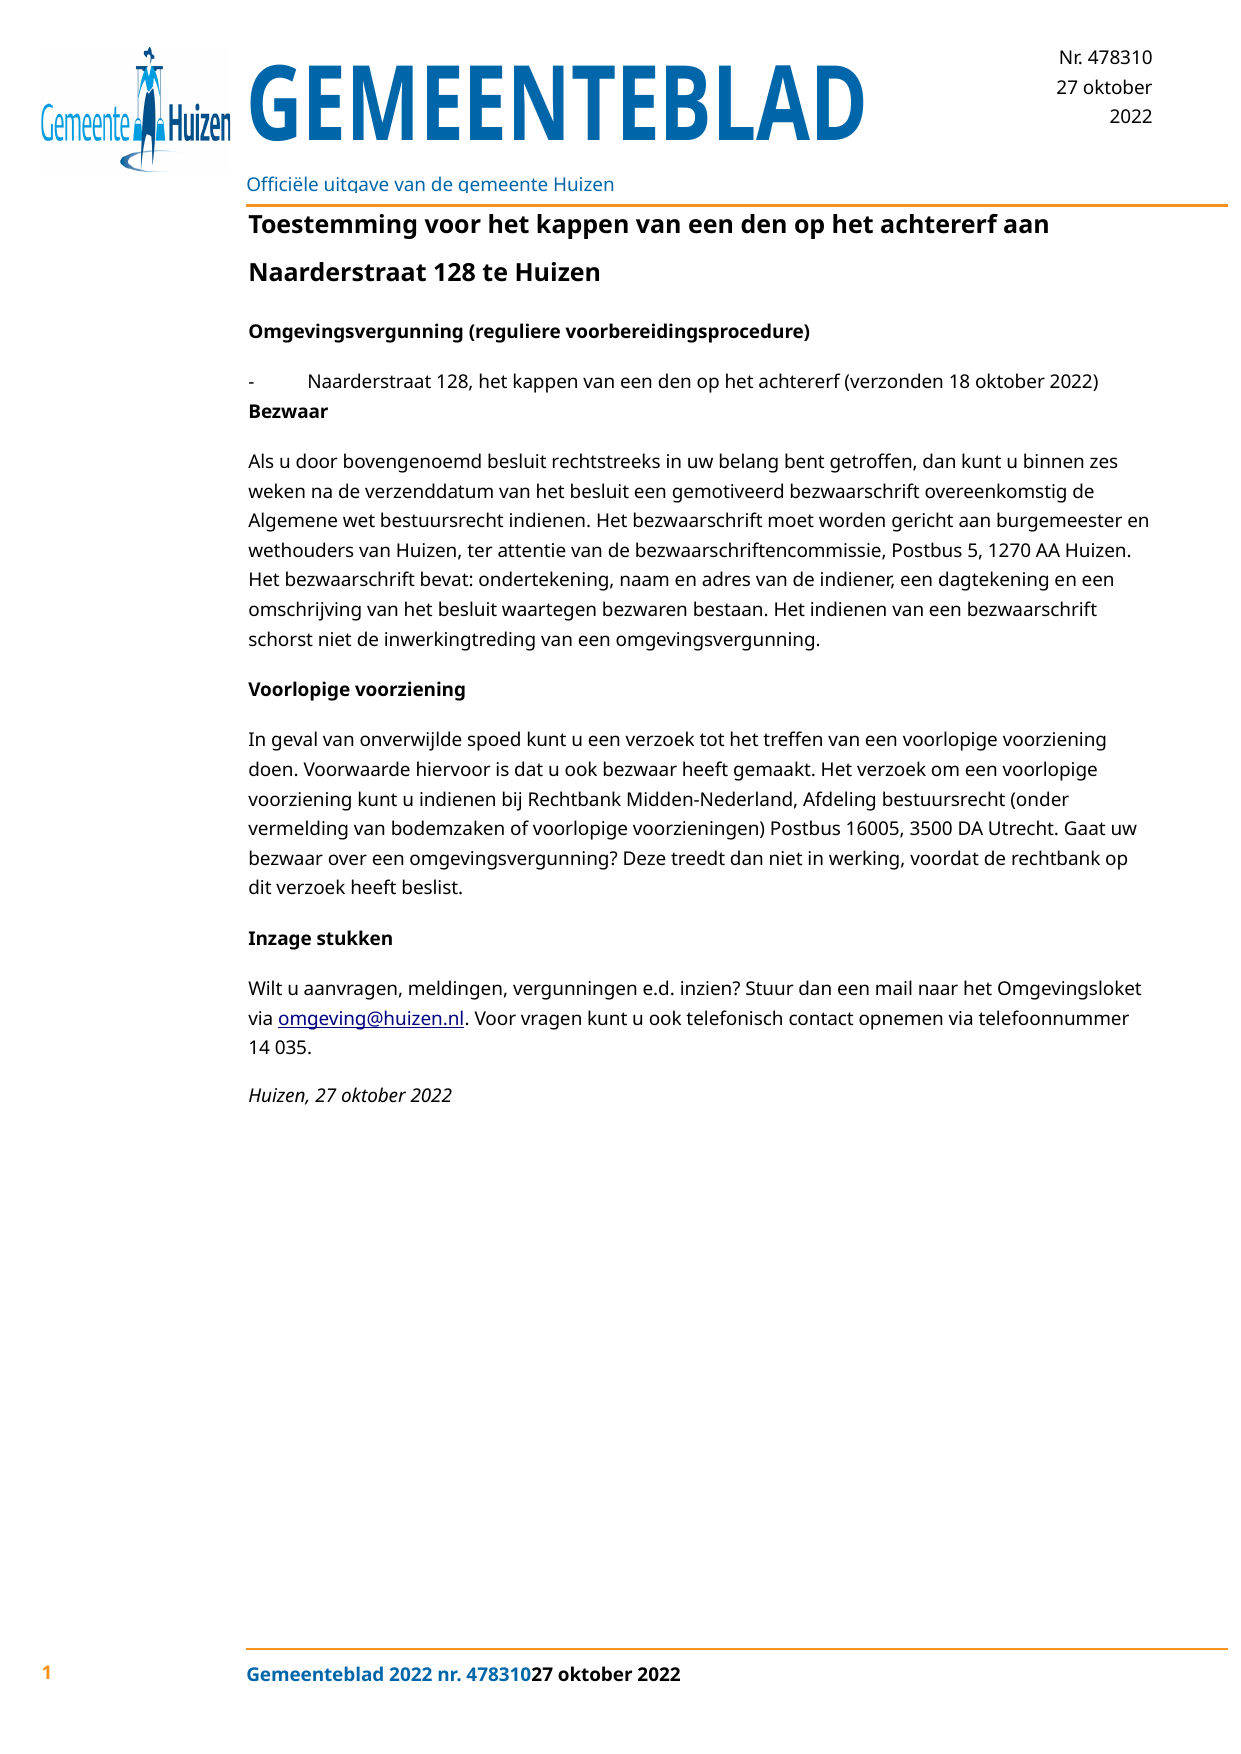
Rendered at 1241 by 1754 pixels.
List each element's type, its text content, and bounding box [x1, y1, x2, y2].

text Bezwaar [248, 398, 1152, 424]
list Naarderstraat 128, het kappen van een den op het achtererf (verzonden 18 oktober 2022) [248, 368, 1152, 394]
text Huizen, 27 oktober 2022 [248, 1082, 1152, 1108]
text Wilt u aanvragen, meldingen, vergunningen e.d. inzien? Stuur dan een mail naar het Omgevingsloket via omgeving@huizen.nl. Voor vragen kunt u ook telefonisch contact opnemen via telefoonnummer 14 035. [248, 975, 1152, 1060]
text Voorlopige voorziening [248, 676, 1152, 702]
text Inzage stukken [248, 925, 1152, 951]
text Als u door bovengenoemd besluit rechtstreeks in uw belang bent getroffen, dan kunt u binnen zes weken na de verzenddatum van het besluit een gemotiveerd bezwaarschrift overeenkomstig de Algemene wet bestuursrecht indienen. Het bezwaarschrift moet worden gericht aan burgemeester en wethouders van Huizen, ter attentie van de bezwaarschriftencommissie, Postbus 5, 1270 AA Huizen. Het bezwaarschrift bevat: ondertekening, naam en adres van de indiener, een dagtekening en een omschrijving van het besluit waartegen bezwaren bestaan. Het indienen van een bezwaarschrift schorst niet de inwerkingtreding van een omgevingsvergunning. [248, 448, 1152, 652]
text In geval van onverwijlde spoed kunt u een verzoek tot het treffen van een voorlopige voorziening doen. Voorwaarde hiervoor is dat u ook bezwaar heeft gemaakt. Het verzoek om een voorlopige voorziening kunt u indienen bij Rechtbank Midden-Nederland, Afdeling bestuursrecht (onder vermelding van bodemzaken of voorlopige voorzieningen) Postbus 16005, 3500 DA Utrecht. Gaat uw bezwaar over een omgevingsvergunning? Deze treedt dan niet in werking, voordat de rechtbank op dit verzoek heeft beslist. [248, 727, 1152, 900]
text Toestemming voor het kappen van een den op het achtererf aan Naarderstraat 128 te Huizen [248, 207, 1152, 288]
text Omgevingsvergunning (reguliere voorbereidingsprocedure) [248, 318, 1152, 344]
picture [41, 47, 231, 172]
